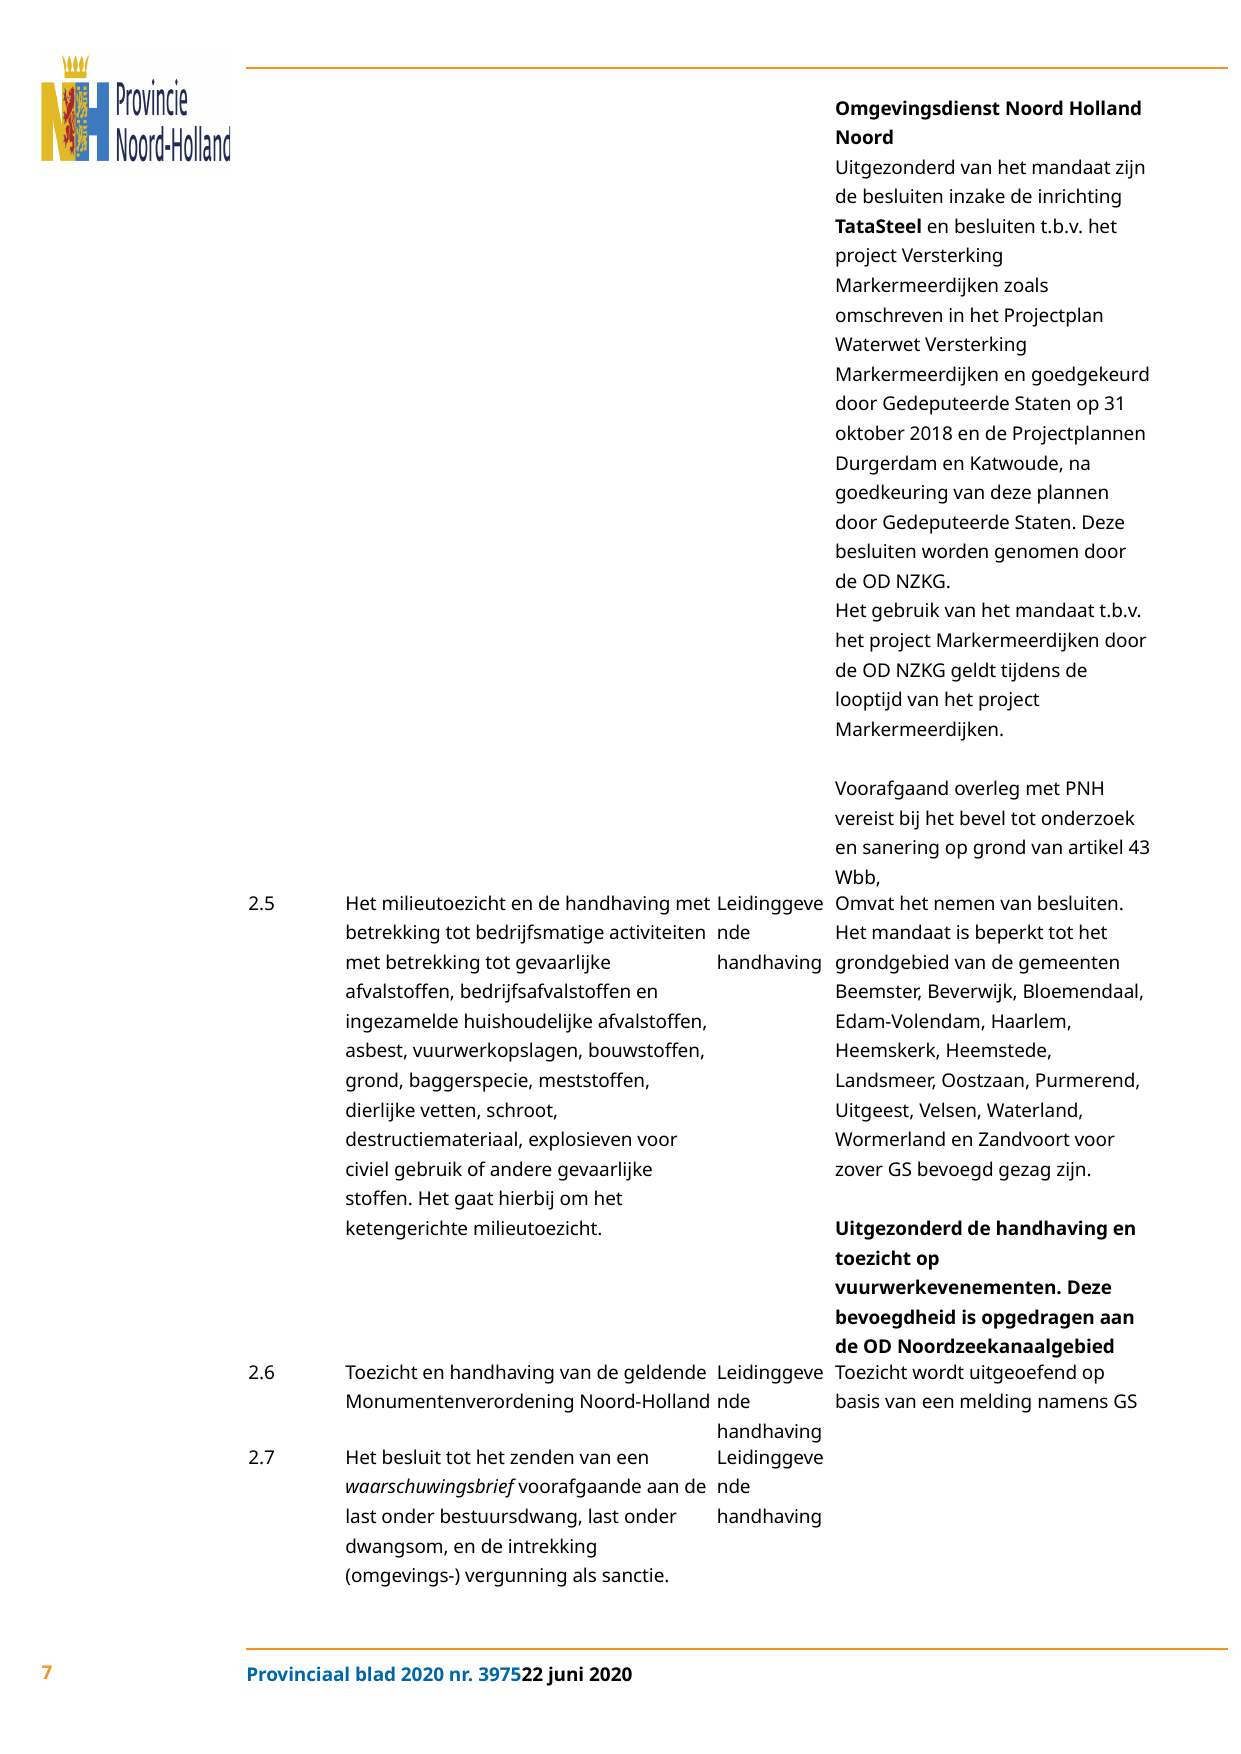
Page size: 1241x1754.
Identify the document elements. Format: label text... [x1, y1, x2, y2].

table_cell Het milieutoezicht en de handhaving met betrekking tot bedrijfsmatige activiteiten met betrekking tot gevaarlijke afvalstoffen, bedrijfsafvalstoffen en ingezamelde huishoudelijke afvalstoffen, asbest, vuurwerkopslagen, bouwstoffen, grond, baggerspecie, meststoffen, dierlijke vetten, schroot, destructiemateriaal, explosieven voor civiel gebruik of andere gevaarlijke stoffen. Het gaat hierbij om het ketengerichte milieutoezicht. [345, 890, 717, 1359]
table_cell Omvat het nemen van besluiten. Het mandaat is beperkt tot het grondgebied van de gemeenten Beemster, Beverwijk, Bloemendaal, Edam-Volendam, Haarlem, Heemskerk, Heemstede, Landsmeer, Oostzaan, Purmerend, Uitgeest, Velsen, Waterland, Wormerland en Zandvoort voor zover GS bevoegd gezag zijn. Uitgezonderd de handhaving en toezicht op vuurwerkevenementen. Deze bevoegdheid is opgedragen aan de OD Noordzeekanaalgebied [835, 890, 1152, 1359]
table_cell 2.7 [248, 1444, 345, 1588]
table_cell Het besluit tot het zenden van een waarschuwingsbrief voorafgaande aan de last onder bestuursdwang, last onder dwangsom, en de intrekking (omgevings-) vergunning als sanctie. [345, 1444, 717, 1588]
table_cell [835, 1444, 1152, 1588]
table_cell 2.5 [248, 890, 345, 1359]
picture [41, 47, 231, 172]
table_cell Omgevingsdienst Noord Holland Noord Uitgezonderd van het mandaat zijn de besluiten inzake de inrichting TataSteel en besluiten t.b.v. het project Versterking Markermeerdijken zoals omschreven in het Projectplan Waterwet Versterking Markermeerdijken en goedgekeurd door Gedeputeerde Staten op 31 oktober 2018 en de Projectplannen Durgerdam en Katwoude, na goedkeuring van deze plannen door Gedeputeerde Staten. Deze besluiten worden genomen door de OD NZKG. Het gebruik van het mandaat t.b.v. het project Markermeerdijken door de OD NZKG geldt tijdens de looptijd van het project Markermeerdijken. Voorafgaand overleg met PNH vereist bij het bevel tot onderzoek en sanering op grond van artikel 43 Wbb, [835, 95, 1152, 890]
table_cell Toezicht en handhaving van de geldende Monumentenverordening Noord-Holland [345, 1359, 717, 1444]
table_cell [345, 95, 717, 890]
table_cell Leidinggevende handhaving [717, 890, 835, 1359]
table_cell Leidinggevende handhaving [717, 1444, 835, 1588]
table_cell 2.6 [248, 1359, 345, 1444]
table_cell [248, 95, 345, 890]
table_cell Toezicht wordt uitgeoefend op basis van een melding namens GS [835, 1359, 1152, 1444]
table_cell Leidinggevende handhaving [717, 1359, 835, 1444]
table_cell [717, 95, 835, 890]
